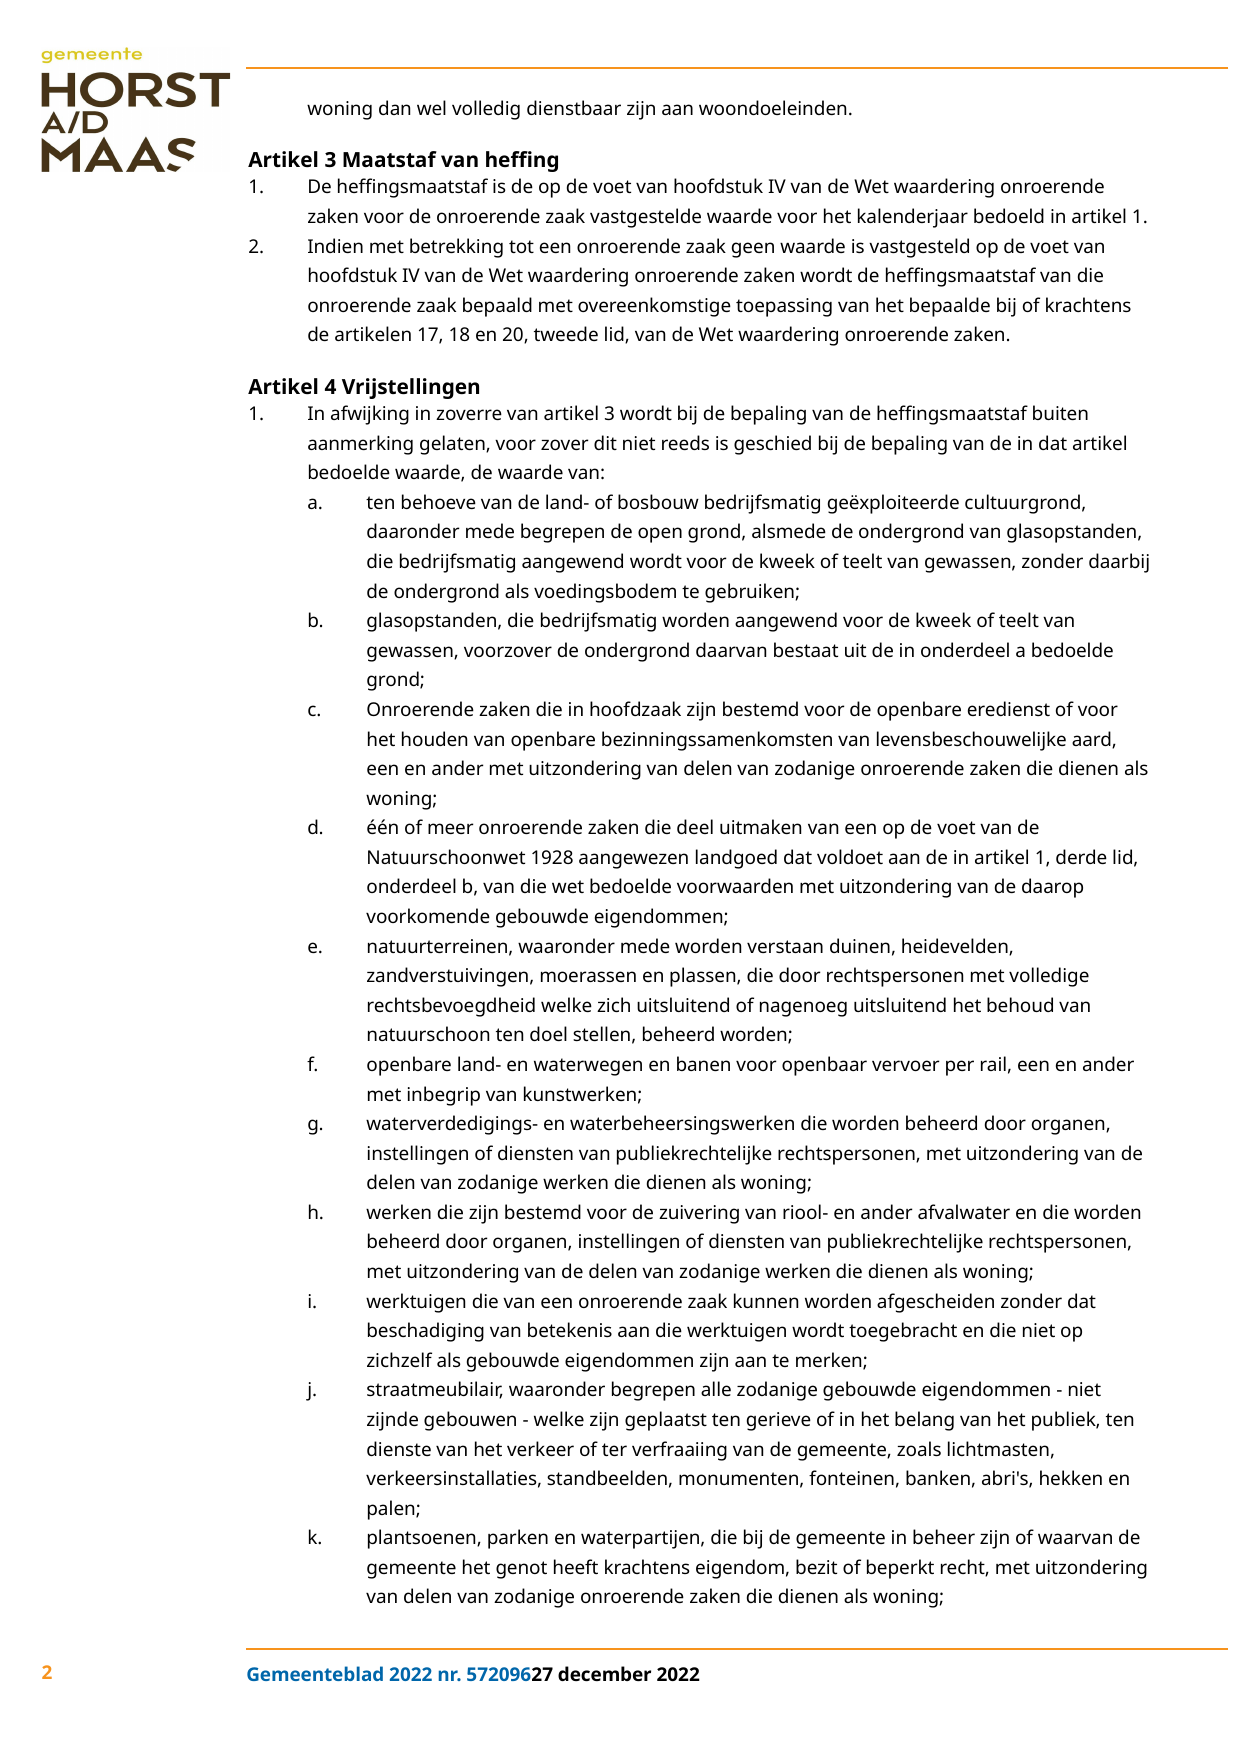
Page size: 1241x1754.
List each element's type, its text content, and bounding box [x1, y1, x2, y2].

list glasopstanden, die bedrijfsmatig worden aangewend voor de kweek of teelt van gewassen, voorzover de ondergrond daarvan bestaat uit de in onderdeel a bedoelde grond; [307, 607, 1152, 692]
picture [41, 47, 231, 172]
list één of meer onroerende zaken die deel uitmaken van een op de voet van de Natuurschoonwet 1928 aangewezen landgoed dat voldoet aan de in artikel 1, derde lid, onderdeel b, van die wet bedoelde voorwaarden met uitzondering van de daarop voorkomende gebouwde eigendommen; [307, 814, 1152, 929]
list In afwijking in zoverre van artikel 3 wordt bij de bepaling van de heffingsmaatstaf buiten aanmerking gelaten, voor zover dit niet reeds is geschied bij de bepaling van de in dat artikel bedoelde waarde, de waarde van: [248, 400, 1152, 485]
list ten behoeve van de land- of bosbouw bedrijfsmatig geëxploiteerde cultuurgrond, daaronder mede begrepen de open grond, alsmede de ondergrond van glasopstanden, die bedrijfsmatig aangewend wordt voor de kweek of teelt van gewassen, zonder daarbij de ondergrond als voedingsbodem te gebruiken; [307, 489, 1152, 604]
list plantsoenen, parken en waterpartijen, die bij de gemeente in beheer zijn of waarvan de gemeente het genot heeft krachtens eigendom, bezit of beperkt recht, met uitzondering van delen van zodanige onroerende zaken die dienen als woning; [307, 1524, 1152, 1609]
text Artikel 4 Vrijstellingen [248, 372, 1152, 400]
list werken die zijn bestemd voor de zuivering van riool- en ander afvalwater en die worden beheerd door organen, instellingen of diensten van publiekrechtelijke rechtspersonen, met uitzondering van de delen van zodanige werken die dienen als woning; [307, 1199, 1152, 1284]
list straatmeubilair, waaronder begrepen alle zodanige gebouwde eigendommen - niet zijnde gebouwen - welke zijn geplaatst ten gerieve of in het belang van het publiek, ten dienste van het verkeer of ter verfraaiing van de gemeente, zoals lichtmasten, verkeersinstallaties, standbeelden, monumenten, fonteinen, banken, abri's, hekken en palen; [307, 1377, 1152, 1521]
list openbare land- en waterwegen en banen voor openbaar vervoer per rail, een en ander met inbegrip van kunstwerken; [307, 1051, 1152, 1107]
list werktuigen die van een onroerende zaak kunnen worden afgescheiden zonder dat beschadiging van betekenis aan die werktuigen wordt toegebracht en die niet op zichzelf als gebouwde eigendommen zijn aan te merken; [307, 1288, 1152, 1373]
list natuurterreinen, waaronder mede worden verstaan duinen, heidevelden, zandverstuivingen, moerassen en plassen, die door rechtspersonen met volledige rechtsbevoegdheid welke zich uitsluitend of nagenoeg uitsluitend het behoud van natuurschoon ten doel stellen, beheerd worden; [307, 933, 1152, 1047]
list Onroerende zaken die in hoofdzaak zijn bestemd voor de openbare eredienst of voor het houden van openbare bezinningssamenkomsten van levensbeschouwelijke aard, een en ander met uitzondering van delen van zodanige onroerende zaken die dienen als woning; [307, 696, 1152, 811]
text Artikel 3 Maatstaf van heffing [248, 145, 1152, 174]
list waterverdedigings- en waterbeheersingswerken die worden beheerd door organen, instellingen of diensten van publiekrechtelijke rechtspersonen, met uitzondering van de delen van zodanige werken die dienen als woning; [307, 1110, 1152, 1195]
list woning dan wel volledig dienstbaar zijn aan woondoeleinden. [248, 95, 1152, 121]
list Indien met betrekking tot een onroerende zaak geen waarde is vastgesteld op de voet van hoofdstuk IV van de Wet waardering onroerende zaken wordt de heffingsmaatstaf van die onroerende zaak bepaald met overeenkomstige toepassing van het bepaalde bij of krachtens de artikelen 17, 18 en 20, tweede lid, van de Wet waardering onroerende zaken. [248, 233, 1152, 347]
list De heffingsmaatstaf is de op de voet van hoofdstuk IV van de Wet waardering onroerende zaken voor de onroerende zaak vastgestelde waarde voor het kalenderjaar bedoeld in artikel 1. [248, 174, 1152, 229]
